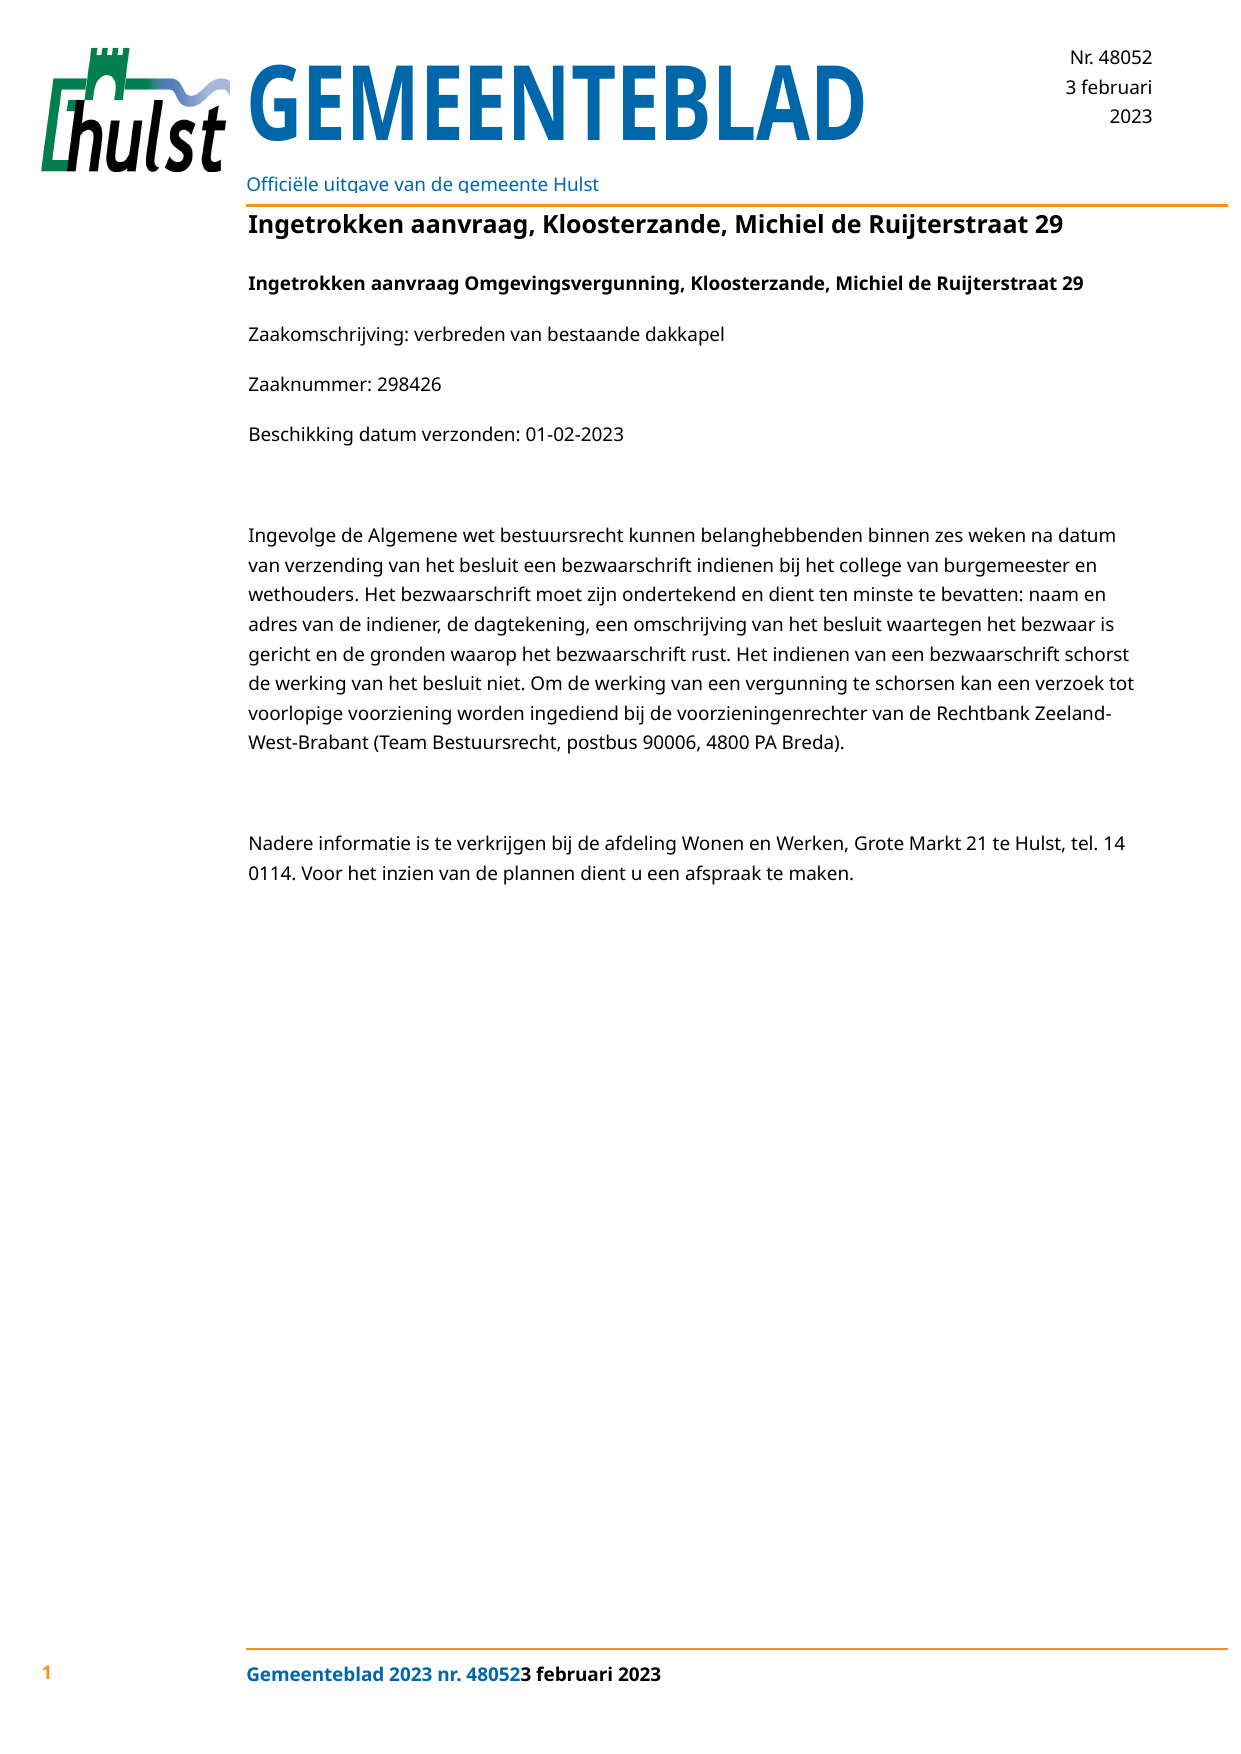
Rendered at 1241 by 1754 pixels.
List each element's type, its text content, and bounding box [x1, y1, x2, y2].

text Ingetrokken aanvraag Omgevingsvergunning, Kloosterzande, Michiel de Ruijterstraat 29 [248, 270, 1152, 296]
picture [41, 47, 231, 172]
text Ingevolge de Algemene wet bestuursrecht kunnen belanghebbenden binnen zes weken na datum van verzending van het besluit een bezwaarschrift indienen bij het college van burgemeester en wethouders. Het bezwaarschrift moet zijn ondertekend en dient ten minste te bevatten: naam en adres van de indiener, de dagtekening, een omschrijving van het besluit waartegen het bezwaar is gericht en de gronden waarop het bezwaarschrift rust. Het indienen van een bezwaarschrift schorst de werking van het besluit niet. Om de werking van een vergunning te schorsen kan een verzoek tot voorlopige voorziening worden ingediend bij de voorzieningenrechter van de Rechtbank Zeeland-West-Brabant (Team Bestuursrecht, postbus 90006, 4800 PA Breda). [248, 522, 1152, 755]
text Beschikking datum verzonden: 01-02-2023 [248, 422, 1152, 447]
text Zaaknummer: 298426 [248, 371, 1152, 397]
text Zaakomschrijving: verbreden van bestaande dakkapel [248, 321, 1152, 346]
text Ingetrokken aanvraag, Kloosterzande, Michiel de Ruijterstraat 29 [248, 207, 1152, 241]
text Nadere informatie is te verkrijgen bij de afdeling Wonen en Werken, Grote Markt 21 te Hulst, tel. 14 0114. Voor het inzien van de plannen dient u een afspraak te maken. [248, 830, 1152, 886]
